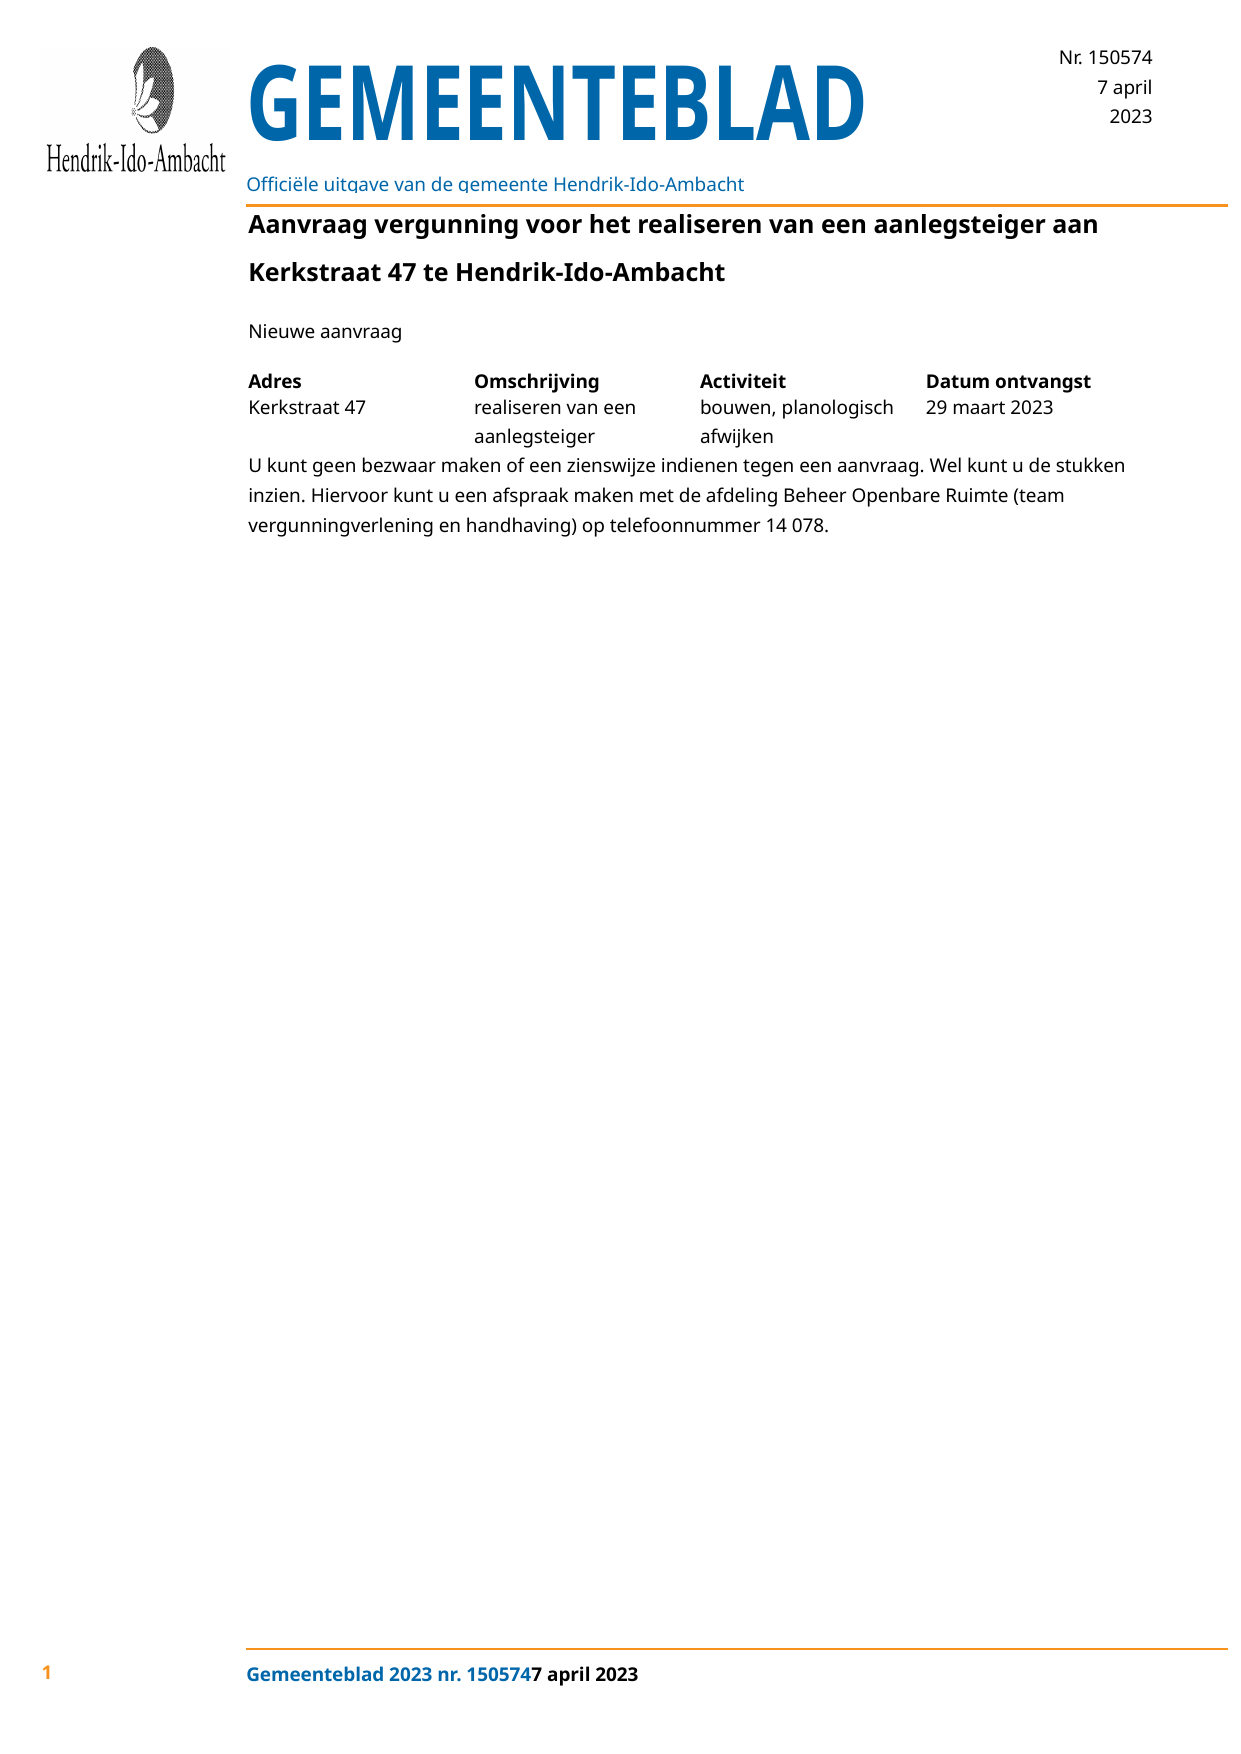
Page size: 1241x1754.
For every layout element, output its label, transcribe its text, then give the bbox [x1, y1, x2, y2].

text Nieuwe aanvraag [248, 318, 1152, 344]
table_header Datum ontvangst [926, 369, 1152, 394]
table_cell Kerkstraat 47 [248, 394, 474, 449]
table_header Activiteit [700, 369, 926, 394]
picture [41, 47, 231, 172]
table_cell 29 maart 2023 [926, 394, 1152, 449]
text Aanvraag vergunning voor het realiseren van een aanlegsteiger aan Kerkstraat 47 te Hendrik-Ido-Ambacht [248, 207, 1152, 288]
table_header Omschrijving [474, 369, 700, 394]
table_cell bouwen, planologisch afwijken [700, 394, 926, 449]
table_cell realiseren van een aanlegsteiger [474, 394, 700, 449]
text U kunt geen bezwaar maken of een zienswijze indienen tegen een aanvraag. Wel kunt u de stukken inzien. Hiervoor kunt u een afspraak maken met de afdeling Beheer Openbare Ruimte (team vergunningverlening en handhaving) op telefoonnummer 14 078. [248, 453, 1152, 538]
table_header Adres [248, 369, 474, 394]
